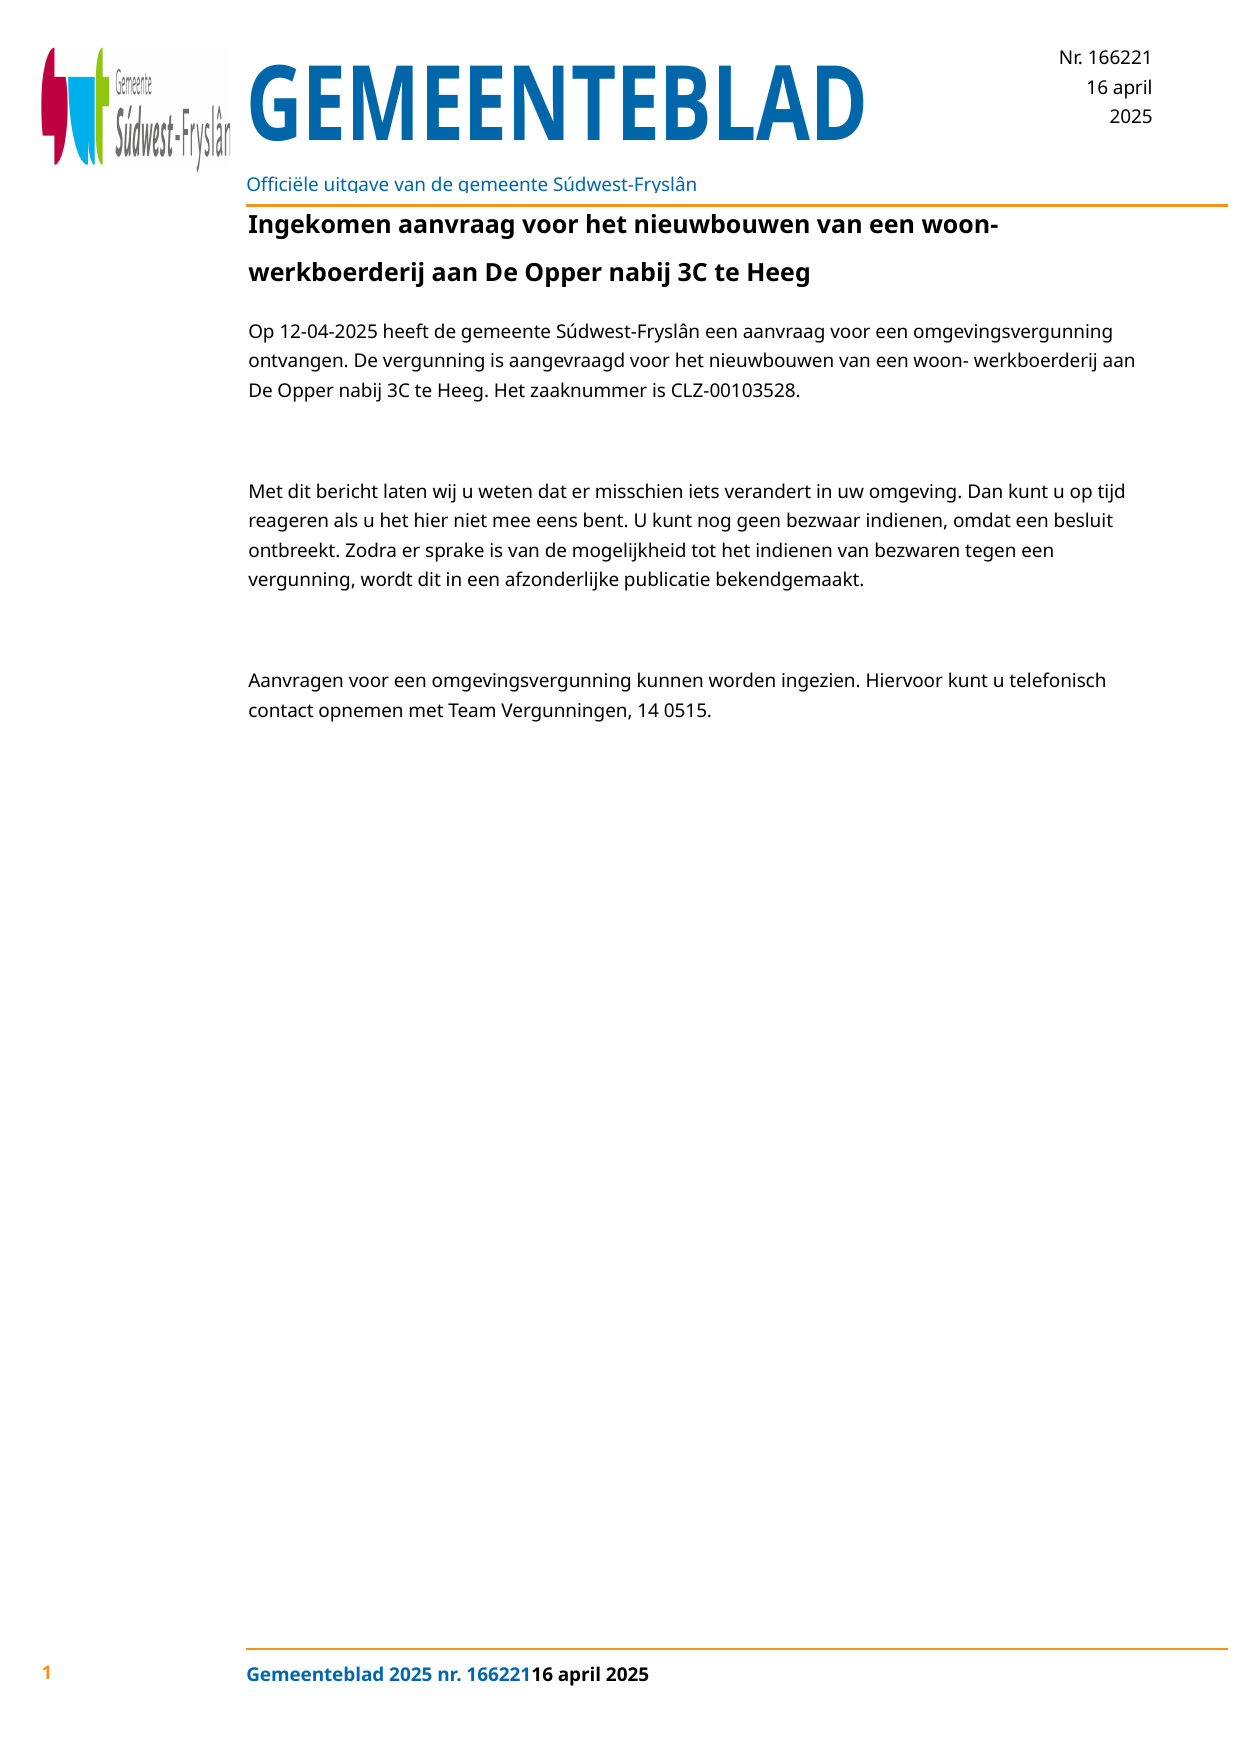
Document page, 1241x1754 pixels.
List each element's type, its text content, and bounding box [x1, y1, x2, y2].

text Ingekomen aanvraag voor het nieuwbouwen van een woon- werkboerderij aan De Opper nabij 3C te Heeg [248, 207, 1152, 288]
picture [41, 47, 231, 172]
text Met dit bericht laten wij u weten dat er misschien iets verandert in uw omgeving. Dan kunt u op tijd reageren als u het hier niet mee eens bent. U kunt nog geen bezwaar indienen, omdat een besluit ontbreekt. Zodra er sprake is van de mogelijkheid tot het indienen van bezwaren tegen een vergunning, wordt dit in een afzonderlijke publicatie bekendgemaakt. [248, 478, 1152, 592]
text Op 12-04-2025 heeft de gemeente Súdwest-Fryslân een aanvraag voor een omgevingsvergunning ontvangen. De vergunning is aangevraagd voor het nieuwbouwen van een woon- werkboerderij aan De Opper nabij 3C te Heeg. Het zaaknummer is CLZ-00103528. [248, 318, 1152, 403]
text Aanvragen voor een omgevingsvergunning kunnen worden ingezien. Hiervoor kunt u telefonisch contact opnemen met Team Vergunningen, 14 0515. [248, 667, 1152, 723]
